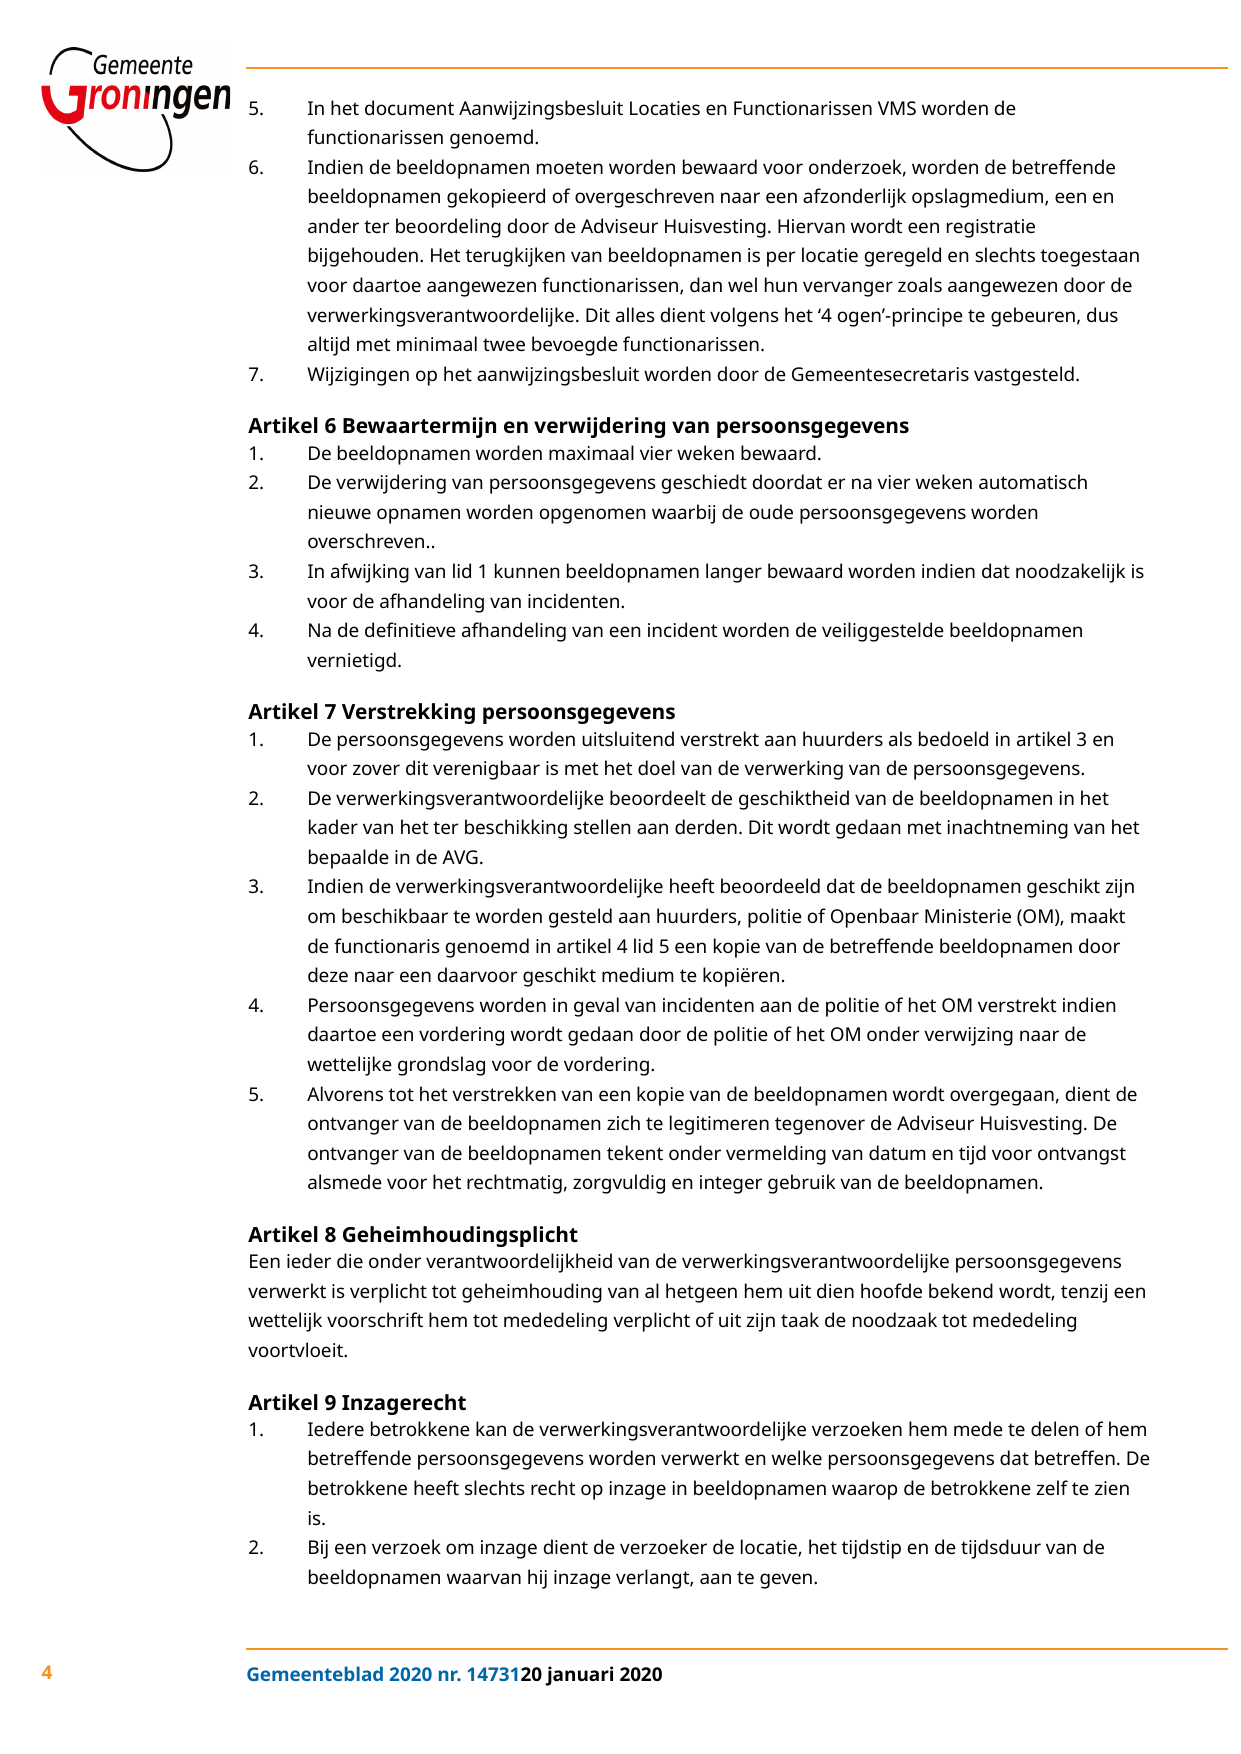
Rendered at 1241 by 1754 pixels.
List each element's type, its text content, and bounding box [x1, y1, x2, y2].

list De verwerkingsverantwoordelijke beoordeelt de geschiktheid van de beeldopnamen in het kader van het ter beschikking stellen aan derden. Dit wordt gedaan met inachtneming van het bepaalde in de AVG. [248, 785, 1152, 870]
list Na de definitieve afhandeling van een incident worden de veiliggestelde beeldopnamen vernietigd. [248, 617, 1152, 673]
list Indien de beeldopnamen moeten worden bewaard voor onderzoek, worden de betreffende beeldopnamen gekopieerd of overgeschreven naar een afzonderlijk opslagmedium, een en ander ter beoordeling door de Adviseur Huisvesting. Hiervan wordt een registratie bijgehouden. Het terugkijken van beeldopnamen is per locatie geregeld en slechts toegestaan voor daartoe aangewezen functionarissen, dan wel hun vervanger zoals aangewezen door de verwerkingsverantwoordelijke. Dit alles dient volgens het ‘4 ogen’-principe te gebeuren, dus altijd met minimaal twee bevoegde functionarissen. [248, 154, 1152, 357]
text Artikel 6 Bewaartermijn en verwijdering van persoonsgegevens [248, 411, 1152, 440]
list In afwijking van lid 1 kunnen beeldopnamen langer bewaard worden indien dat noodzakelijk is voor de afhandeling van incidenten. [248, 558, 1152, 613]
list De verwijdering van persoonsgegevens geschiedt doordat er na vier weken automatisch nieuwe opnamen worden opgenomen waarbij de oude persoonsgegevens worden overschreven.. [248, 469, 1152, 554]
list Persoonsgegevens worden in geval van incidenten aan de politie of het OM verstrekt indien daartoe een vordering wordt gedaan door de politie of het OM onder verwijzing naar de wettelijke grondslag voor de vordering. [248, 992, 1152, 1077]
list Indien de verwerkingsverantwoordelijke heeft beoordeeld dat de beeldopnamen geschikt zijn om beschikbaar te worden gesteld aan huurders, politie of Openbaar Ministerie (OM), maakt de functionaris genoemd in artikel 4 lid 5 een kopie van de betreffende beeldopnamen door deze naar een daarvoor geschikt medium te kopiëren. [248, 874, 1152, 988]
list Wijzigingen op het aanwijzingsbesluit worden door de Gemeentesecretaris vastgesteld. [248, 361, 1152, 387]
list Bij een verzoek om inzage dient de verzoeker de locatie, het tijdstip en de tijdsduur van de beeldopnamen waarvan hij inzage verlangt, aan te geven. [248, 1534, 1152, 1590]
list In het document Aanwijzingsbesluit Locaties en Functionarissen VMS worden de functionarissen genoemd. [248, 95, 1152, 150]
list Alvorens tot het verstrekken van een kopie van de beeldopnamen wordt overgegaan, dient de ontvanger van de beeldopnamen zich te legitimeren tegenover de Adviseur Huisvesting. De ontvanger van de beeldopnamen tekent onder vermelding van datum en tijd voor ontvangst alsmede voor het rechtmatig, zorgvuldig en integer gebruik van de beeldopnamen. [248, 1081, 1152, 1195]
text Artikel 8 Geheimhoudingsplicht [248, 1220, 1152, 1248]
picture [41, 47, 231, 172]
list Iedere betrokkene kan de verwerkingsverantwoordelijke verzoeken hem mede te delen of hem betreffende persoonsgegevens worden verwerkt en welke persoonsgegevens dat betreffen. De betrokkene heeft slechts recht op inzage in beeldopnamen waarop de betrokkene zelf te zien is. [248, 1416, 1152, 1531]
text Artikel 7 Verstrekking persoonsgegevens [248, 697, 1152, 726]
list De beeldopnamen worden maximaal vier weken bewaard. [248, 440, 1152, 466]
list De persoonsgegevens worden uitsluitend verstrekt aan huurders als bedoeld in artikel 3 en voor zover dit verenigbaar is met het doel van de verwerking van de persoonsgegevens. [248, 726, 1152, 781]
text Een ieder die onder verantwoordelijkheid van de verwerkingsverantwoordelijke persoonsgegevens verwerkt is verplicht tot geheimhouding van al hetgeen hem uit dien hoofde bekend wordt, tenzij een wettelijk voorschrift hem tot mededeling verplicht of uit zijn taak de noodzaak tot mededeling voortvloeit. [248, 1248, 1152, 1363]
text Artikel 9 Inzagerecht [248, 1388, 1152, 1416]
